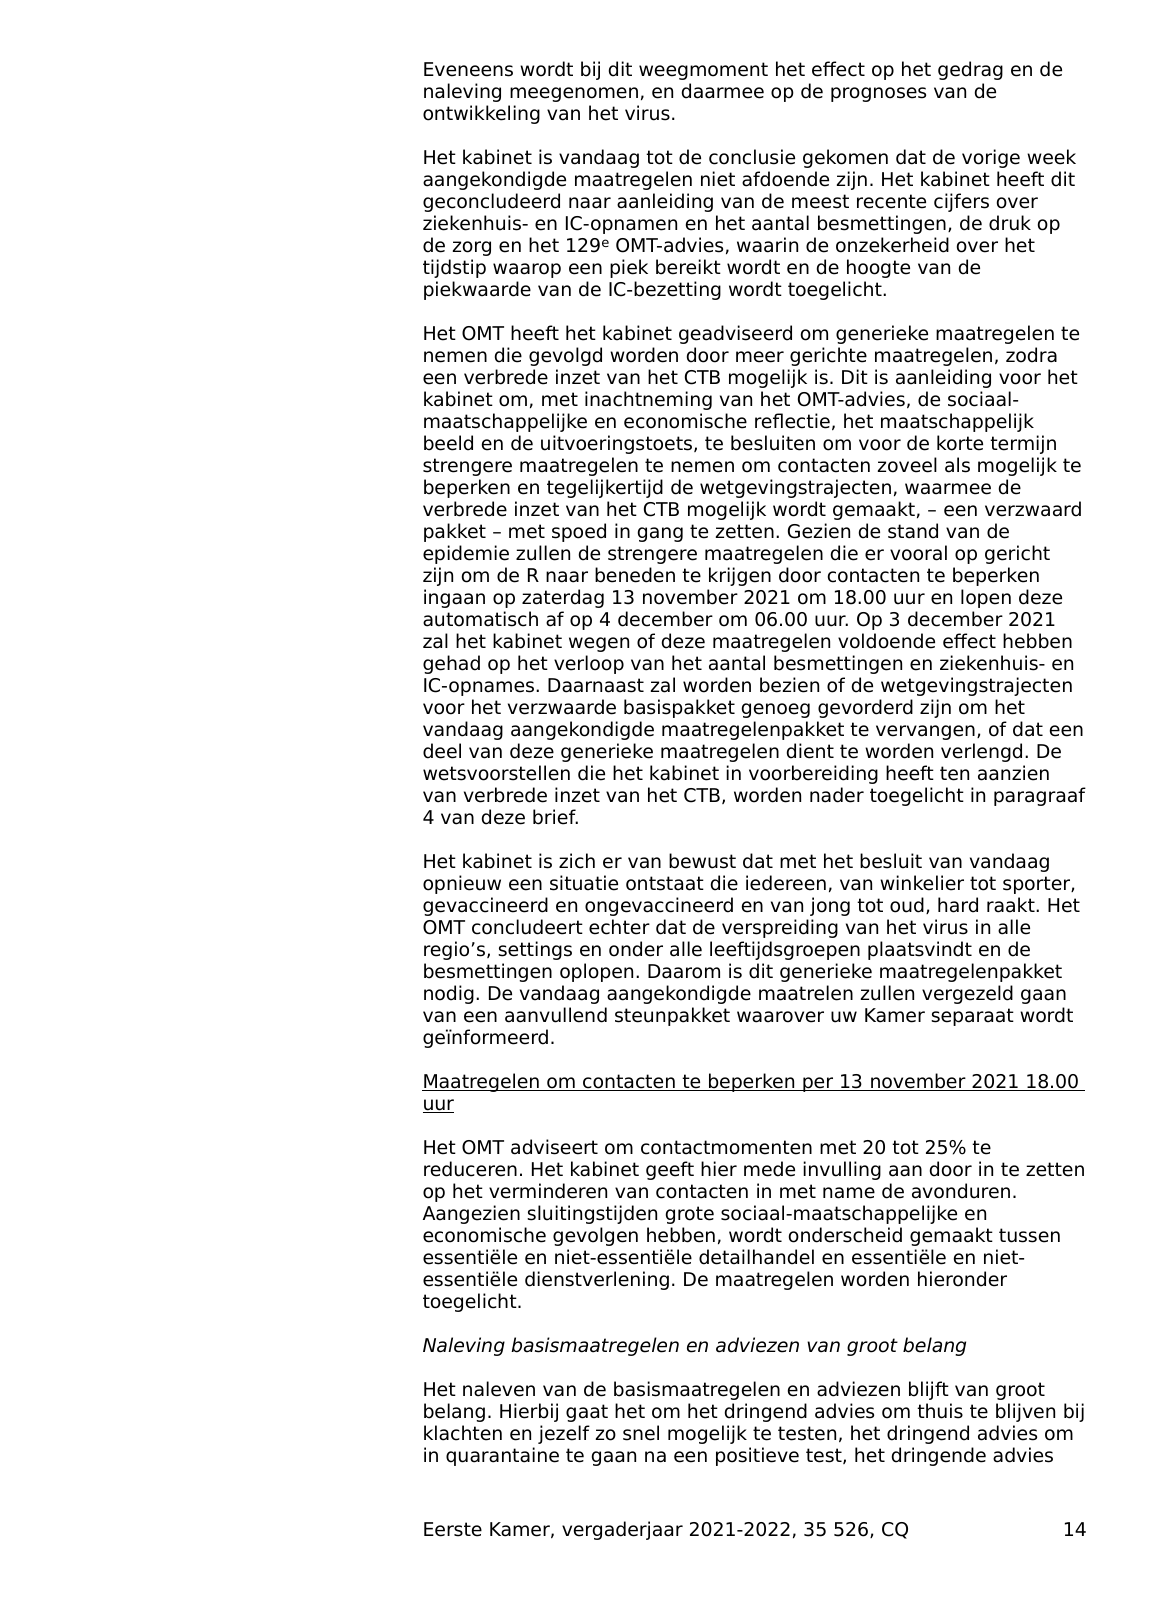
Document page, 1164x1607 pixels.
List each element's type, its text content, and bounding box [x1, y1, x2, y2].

text Het kabinet is zich er van bewust dat met het besluit van vandaag opnieuw een situatie ontstaat die iedereen, van winkelier tot sporter, gevaccineerd en ongevaccineerd en van jong tot oud, hard raakt. Het OMT concludeert echter dat de verspreiding van het virus in alle regio’s, settings en onder alle leeftijdsgroepen plaatsvindt en de besmettingen oplopen. Daarom is dit generieke maatregelenpakket nodig. De vandaag aangekondigde maatrelen zullen vergezeld gaan van een aanvullend steunpakket waarover uw Kamer separaat wordt geïnformeerd. [422, 851, 1087, 1049]
subtitle Maatregelen om contacten te beperken per 13 november 2021 18.00 uur [422, 1071, 1087, 1115]
text Het naleven van de basismaatregelen en adviezen blijft van groot belang. Hierbij gaat het om het dringend advies om thuis te blijven bij klachten en jezelf zo snel mogelijk te testen, het dringend advies om in quarantaine te gaan na een positieve test, het dringende advies [422, 1379, 1087, 1467]
text Het OMT heeft het kabinet geadviseerd om generieke maatregelen te nemen die gevolgd worden door meer gerichte maatregelen, zodra een verbrede inzet van het CTB mogelijk is. Dit is aanleiding voor het kabinet om, met inachtneming van het OMT-advies, de sociaal-maatschappelijke en economische reflectie, het maatschappelijk beeld en de uitvoeringstoets, te besluiten om voor de korte termijn strengere maatregelen te nemen om contacten zoveel als mogelijk te beperken en tegelijkertijd de wetgevingstrajecten, waarmee de verbrede inzet van het CTB mogelijk wordt gemaakt, – een verzwaard pakket – met spoed in gang te zetten. Gezien de stand van de epidemie zullen de strengere maatregelen die er vooral op gericht zijn om de R naar beneden te krijgen door contacten te beperken ingaan op zaterdag 13 november 2021 om 18.00 uur en lopen deze automatisch af op 4 december om 06.00 uur. Op 3 december 2021 zal het kabinet wegen of deze maatregelen voldoende effect hebben gehad op het verloop van het aantal besmettingen en ziekenhuis- en IC-opnames. Daarnaast zal worden bezien of de wetgevingstrajecten voor het verzwaarde basispakket genoeg gevorderd zijn om het vandaag aangekondigde maatregelenpakket te vervangen, of dat een deel van deze generieke maatregelen dient te worden verlengd. De wetsvoorstellen die het kabinet in voorbereiding heeft ten aanzien van verbrede inzet van het CTB, worden nader toegelicht in paragraaf 4 van deze brief. [422, 323, 1087, 829]
text Het OMT adviseert om contactmomenten met 20 tot 25% te reduceren. Het kabinet geeft hier mede invulling aan door in te zetten op het verminderen van contacten in met name de avonduren. Aangezien sluitingstijden grote sociaal-maatschappelijke en economische gevolgen hebben, wordt onderscheid gemaakt tussen essentiële en niet-essentiële detailhandel en essentiële en niet-essentiële dienstverlening. De maatregelen worden hieronder toegelicht. [422, 1137, 1087, 1313]
text Eveneens wordt bij dit weegmoment het effect op het gedrag en de naleving meegenomen, en daarmee op de prognoses van de ontwikkeling van het virus. [422, 59, 1087, 125]
subtitle Naleving basismaatregelen en adviezen van groot belang [422, 1335, 1087, 1357]
text Het kabinet is vandaag tot de conclusie gekomen dat de vorige week aangekondigde maatregelen niet afdoende zijn. Het kabinet heeft dit geconcludeerd naar aanleiding van de meest recente cijfers over ziekenhuis- en IC-opnamen en het aantal besmettingen, de druk op de zorg en het 129e OMT-advies, waarin de onzekerheid over het tijdstip waarop een piek bereikt wordt en de hoogte van de piekwaarde van de IC-bezetting wordt toegelicht. [422, 147, 1087, 301]
